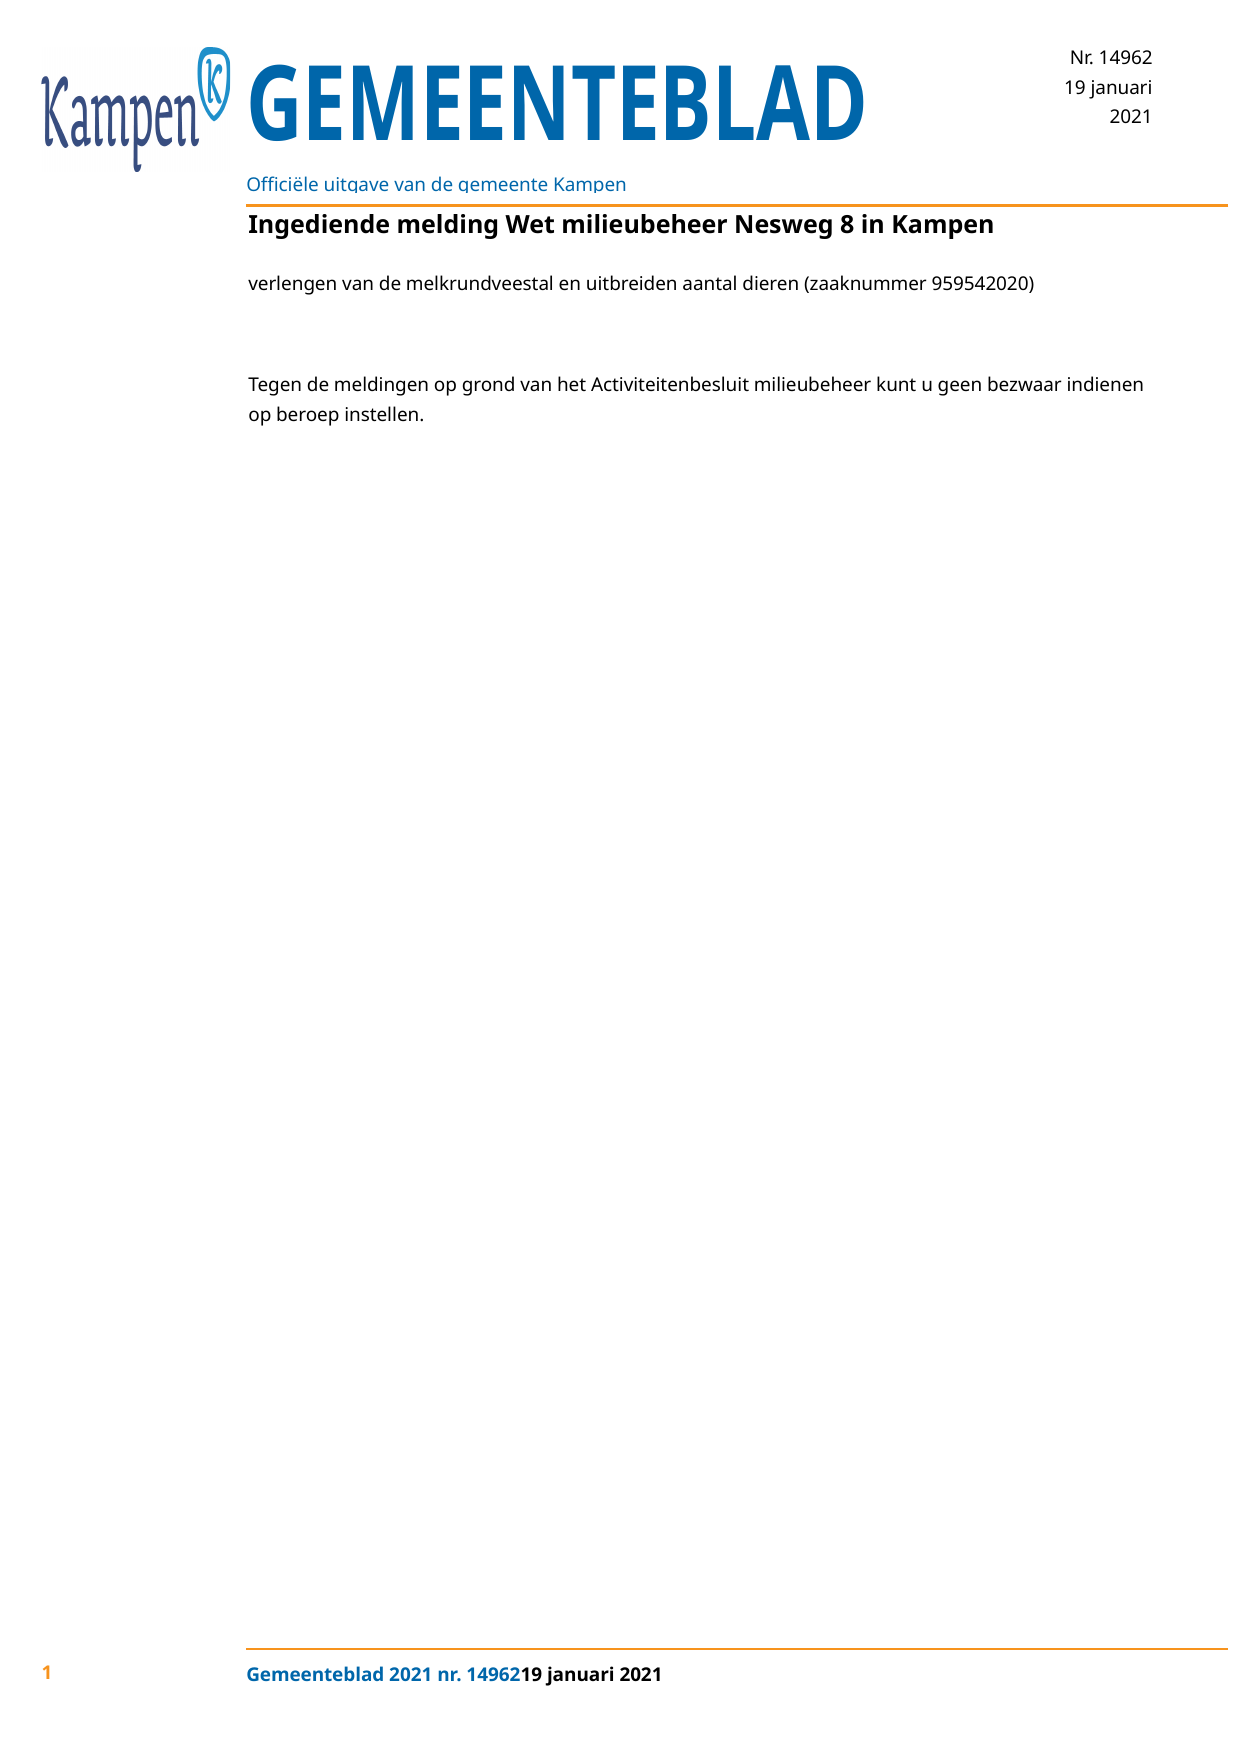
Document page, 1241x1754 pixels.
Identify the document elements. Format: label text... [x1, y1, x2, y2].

text Ingediende melding Wet milieubeheer Nesweg 8 in Kampen [248, 207, 1152, 241]
picture [41, 47, 231, 172]
text Tegen de meldingen op grond van het Activiteitenbesluit milieubeheer kunt u geen bezwaar indienen op beroep instellen. [248, 371, 1152, 426]
text verlengen van de melkrundveestal en uitbreiden aantal dieren (zaaknummer 959542020) [248, 270, 1152, 296]
